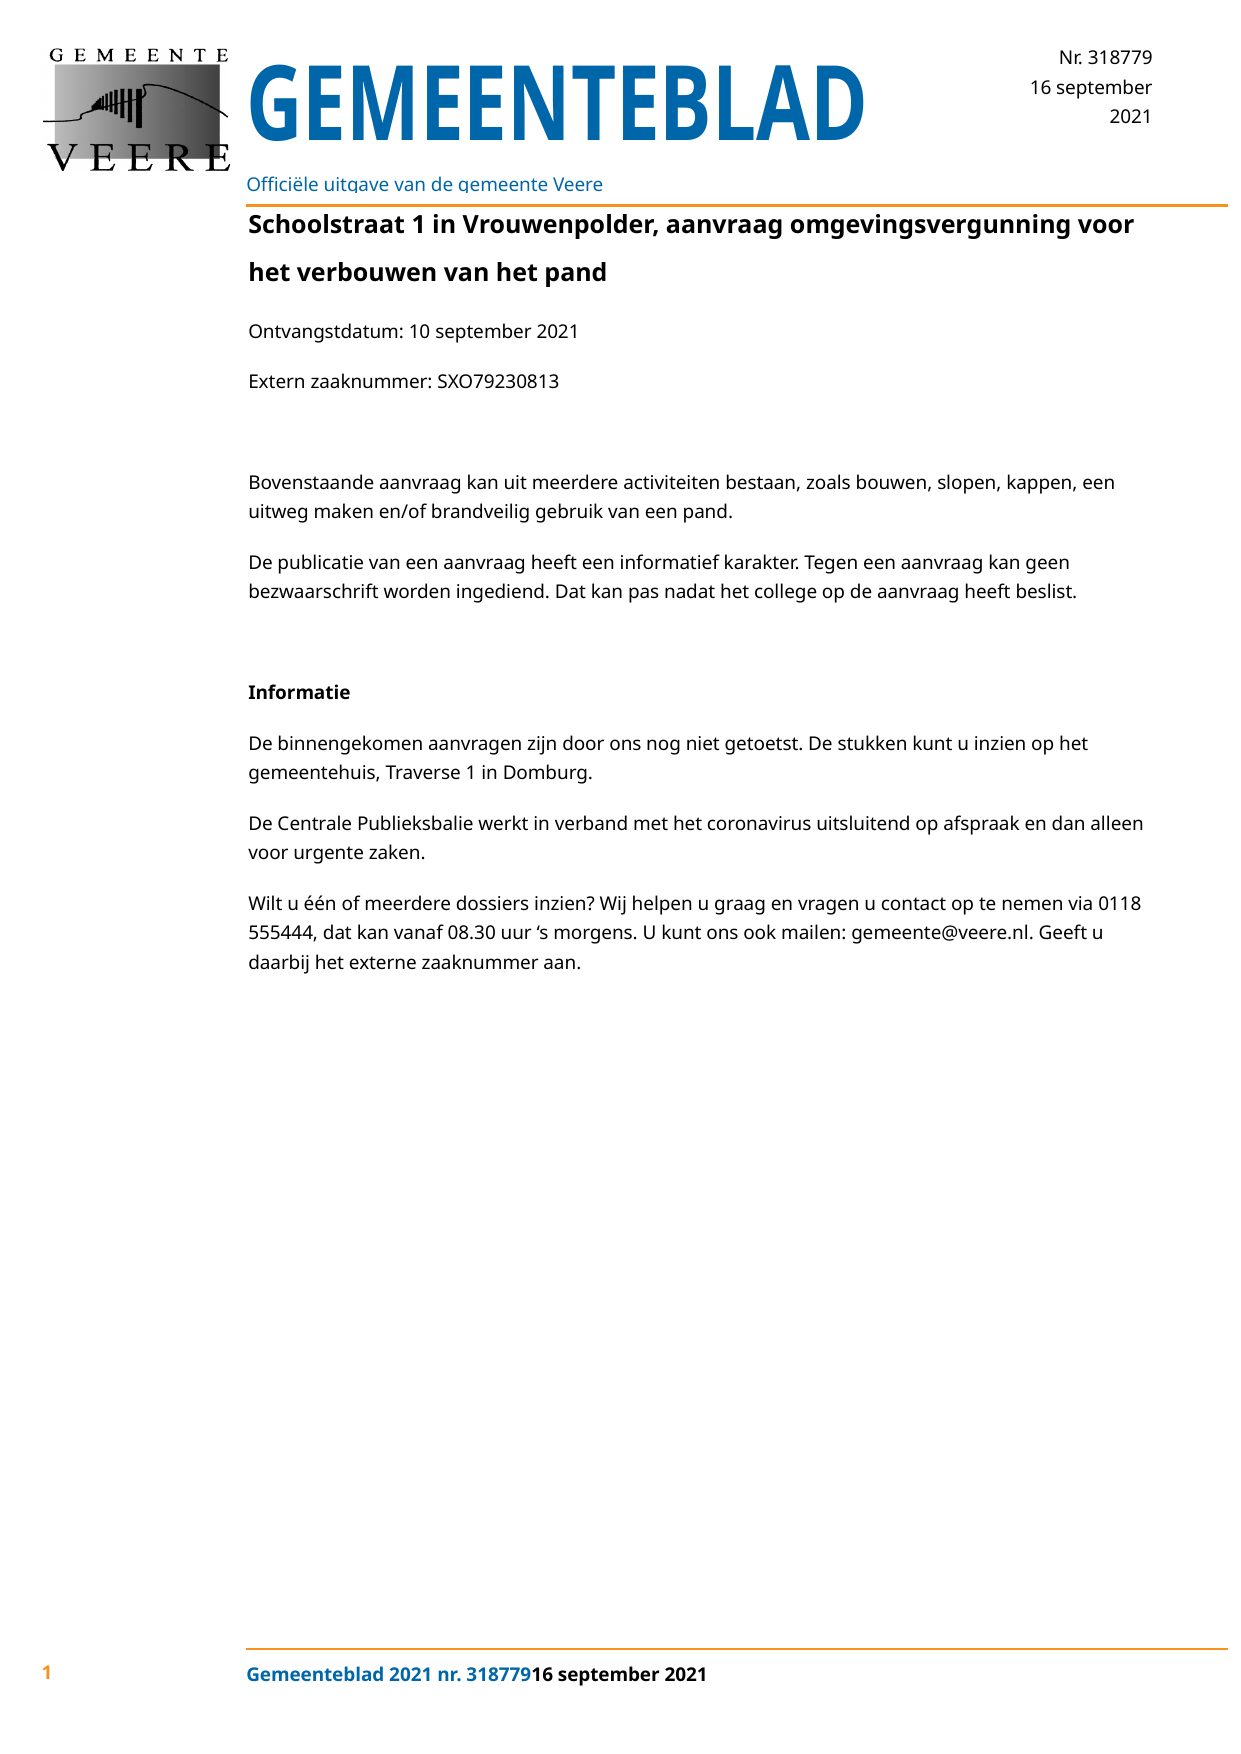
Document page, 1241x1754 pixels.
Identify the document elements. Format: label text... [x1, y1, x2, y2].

text De binnengekomen aanvragen zijn door ons nog niet getoetst. De stukken kunt u inzien op het gemeentehuis, Traverse 1 in Domburg. [248, 730, 1152, 785]
text Ontvangstdatum: 10 september 2021 [248, 318, 1152, 344]
text De publicatie van een aanvraag heeft een informatief karakter. Tegen een aanvraag kan geen bezwaarschrift worden ingediend. Dat kan pas nadat het college op de aanvraag heeft beslist. [248, 549, 1152, 604]
text Wilt u één of meerdere dossiers inzien? Wij helpen u graag en vragen u contact op te nemen via 0118 555444, dat kan vanaf 08.30 uur ‘s morgens. U kunt ons ook mailen: gemeente@veere.nl. Geeft u daarbij het externe zaaknummer aan. [248, 890, 1152, 975]
text Extern zaaknummer: SXO79230813 [248, 368, 1152, 394]
text Informatie [248, 679, 1152, 705]
text Bovenstaande aanvraag kan uit meerdere activiteiten bestaan, zoals bouwen, slopen, kappen, een uitweg maken en/of brandveilig gebruik van een pand. [248, 469, 1152, 524]
text De Centrale Publieksbalie werkt in verband met het coronavirus uitsluitend op afspraak en dan alleen voor urgente zaken. [248, 810, 1152, 865]
text Schoolstraat 1 in Vrouwenpolder, aanvraag omgevingsvergunning voor het verbouwen van het pand [248, 207, 1152, 288]
picture [41, 47, 231, 172]
